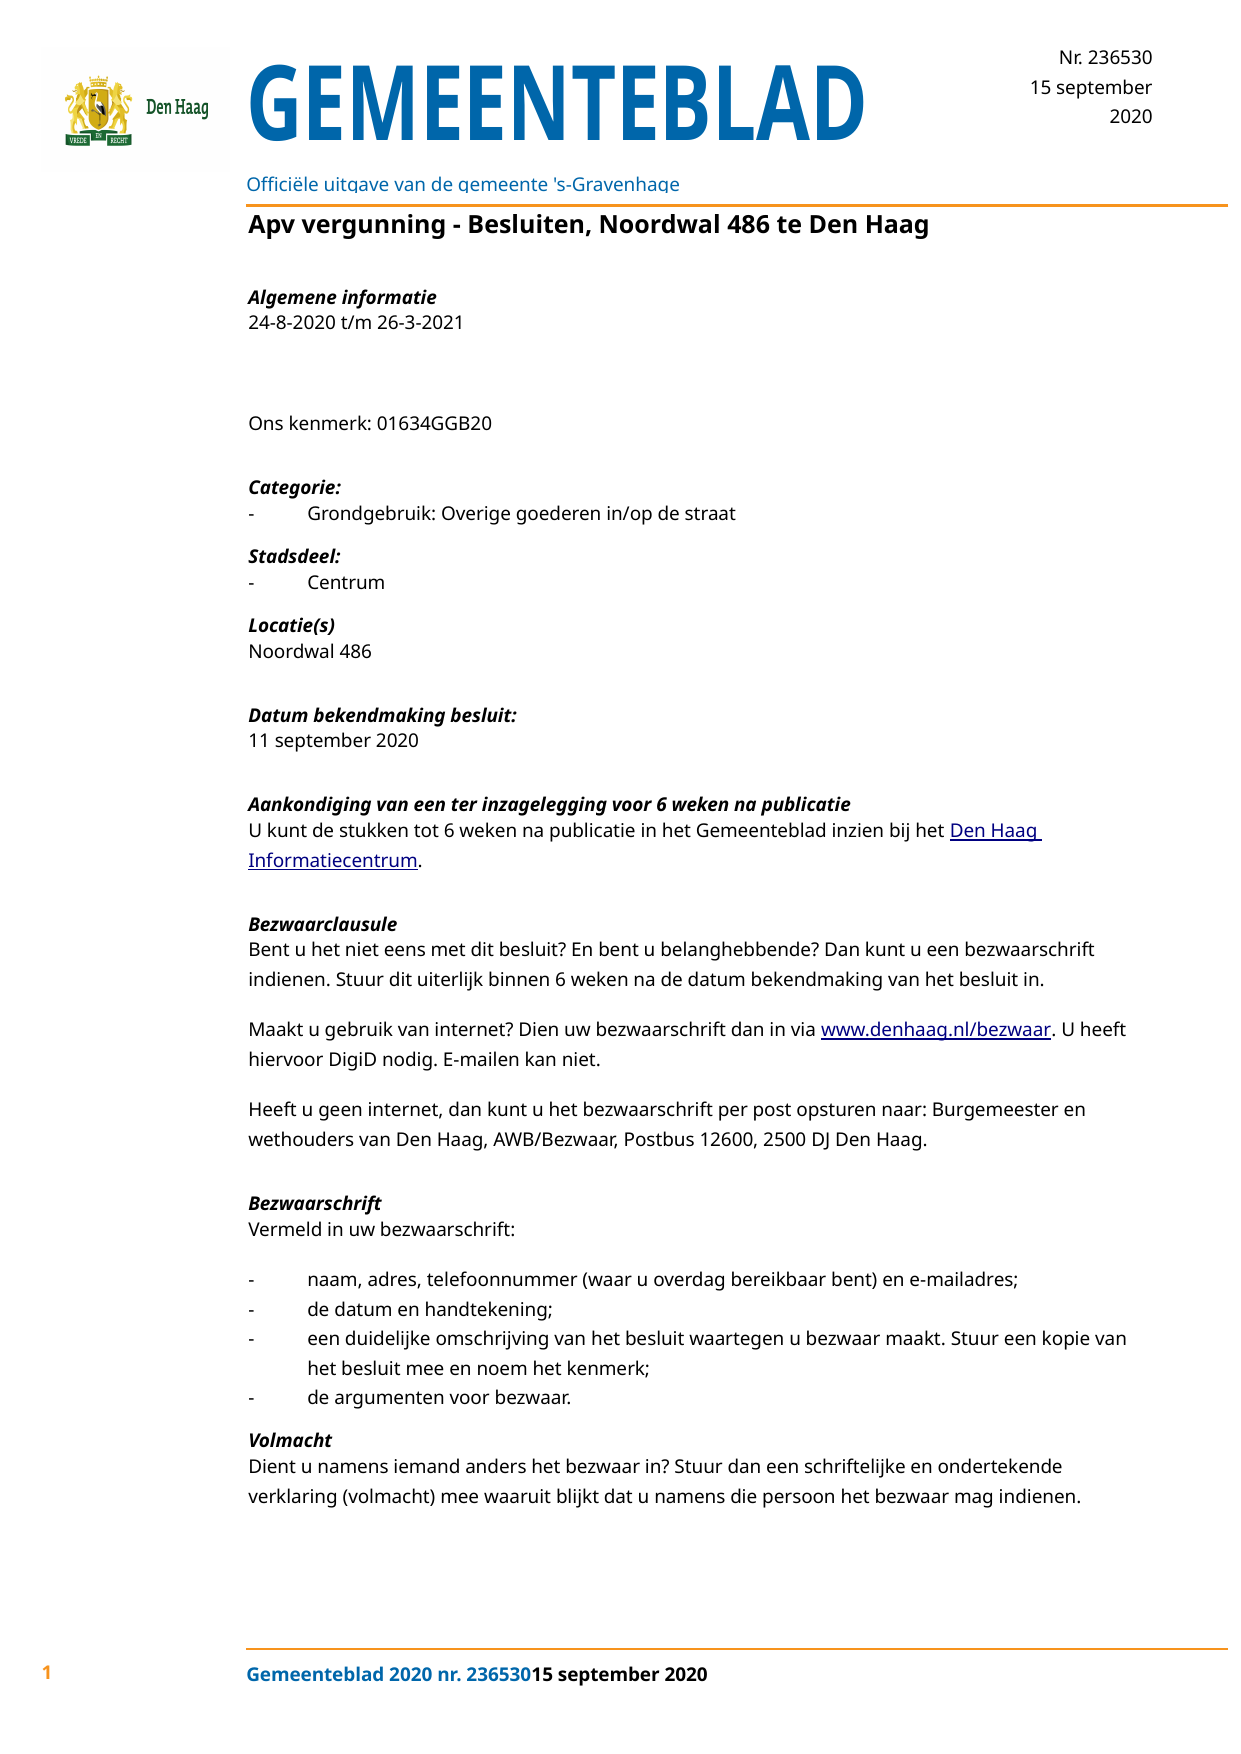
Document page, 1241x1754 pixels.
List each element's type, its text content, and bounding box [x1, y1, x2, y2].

text Datum bekendmaking besluit: [248, 702, 1152, 727]
list Grondgebruik: Overige goederen in/op de straat [248, 500, 1152, 526]
picture [41, 47, 231, 172]
list naam, adres, telefoonnummer (waar u overdag bereikbaar bent) en e-mailadres; [248, 1266, 1152, 1292]
text Bezwaarclausule [248, 911, 1152, 936]
list de datum en handtekening; [248, 1296, 1152, 1321]
text Locatie(s) [248, 612, 1152, 638]
text Categorie: [248, 474, 1152, 500]
text 24-8-2020 t/m 26-3-2021 [248, 309, 1152, 335]
text Maakt u gebruik van internet? Dien uw bezwaarschrift dan in via www.denhaag.nl/bezwaar. U heeft hiervoor DigiD nodig. E-mailen kan niet. [248, 1016, 1152, 1072]
text Dient u namens iemand anders het bezwaar in? Stuur dan een schriftelijke en ondertekende verklaring (volmacht) mee waaruit blijkt dat u namens die persoon het bezwaar mag indienen. [248, 1453, 1152, 1509]
text Ons kenmerk: 01634GGB20 [248, 410, 1152, 436]
text Aankondiging van een ter inzagelegging voor 6 weken na publicatie [248, 791, 1152, 817]
text Volmacht [248, 1428, 1152, 1453]
list Centrum [248, 569, 1152, 595]
text Algemene informatie [248, 284, 1152, 309]
text Noordwal 486 [248, 638, 1152, 663]
text Stadsdeel: [248, 543, 1152, 569]
list een duidelijke omschrijving van het besluit waartegen u bezwaar maakt. Stuur een kopie van het besluit mee en noem het kenmerk; [248, 1325, 1152, 1381]
text Apv vergunning - Besluiten, Noordwal 486 te Den Haag [248, 207, 1152, 241]
text Bezwaarschrift [248, 1190, 1152, 1216]
text U kunt de stukken tot 6 weken na publicatie in het Gemeenteblad inzien bij het Den Haag Informatiecentrum. [248, 817, 1152, 872]
text Vermeld in uw bezwaarschrift: [248, 1216, 1152, 1241]
text Heeft u geen internet, dan kunt u het bezwaarschrift per post opsturen naar: Burgemeester en wethouders van Den Haag, AWB/Bezwaar, Postbus 12600, 2500 DJ Den Haag. [248, 1096, 1152, 1152]
text Bent u het niet eens met dit besluit? En bent u belanghebbende? Dan kunt u een bezwaarschrift indienen. Stuur dit uiterlijk binnen 6 weken na de datum bekendmaking van het besluit in. [248, 936, 1152, 992]
text 11 september 2020 [248, 727, 1152, 753]
list de argumenten voor bezwaar. [248, 1384, 1152, 1410]
